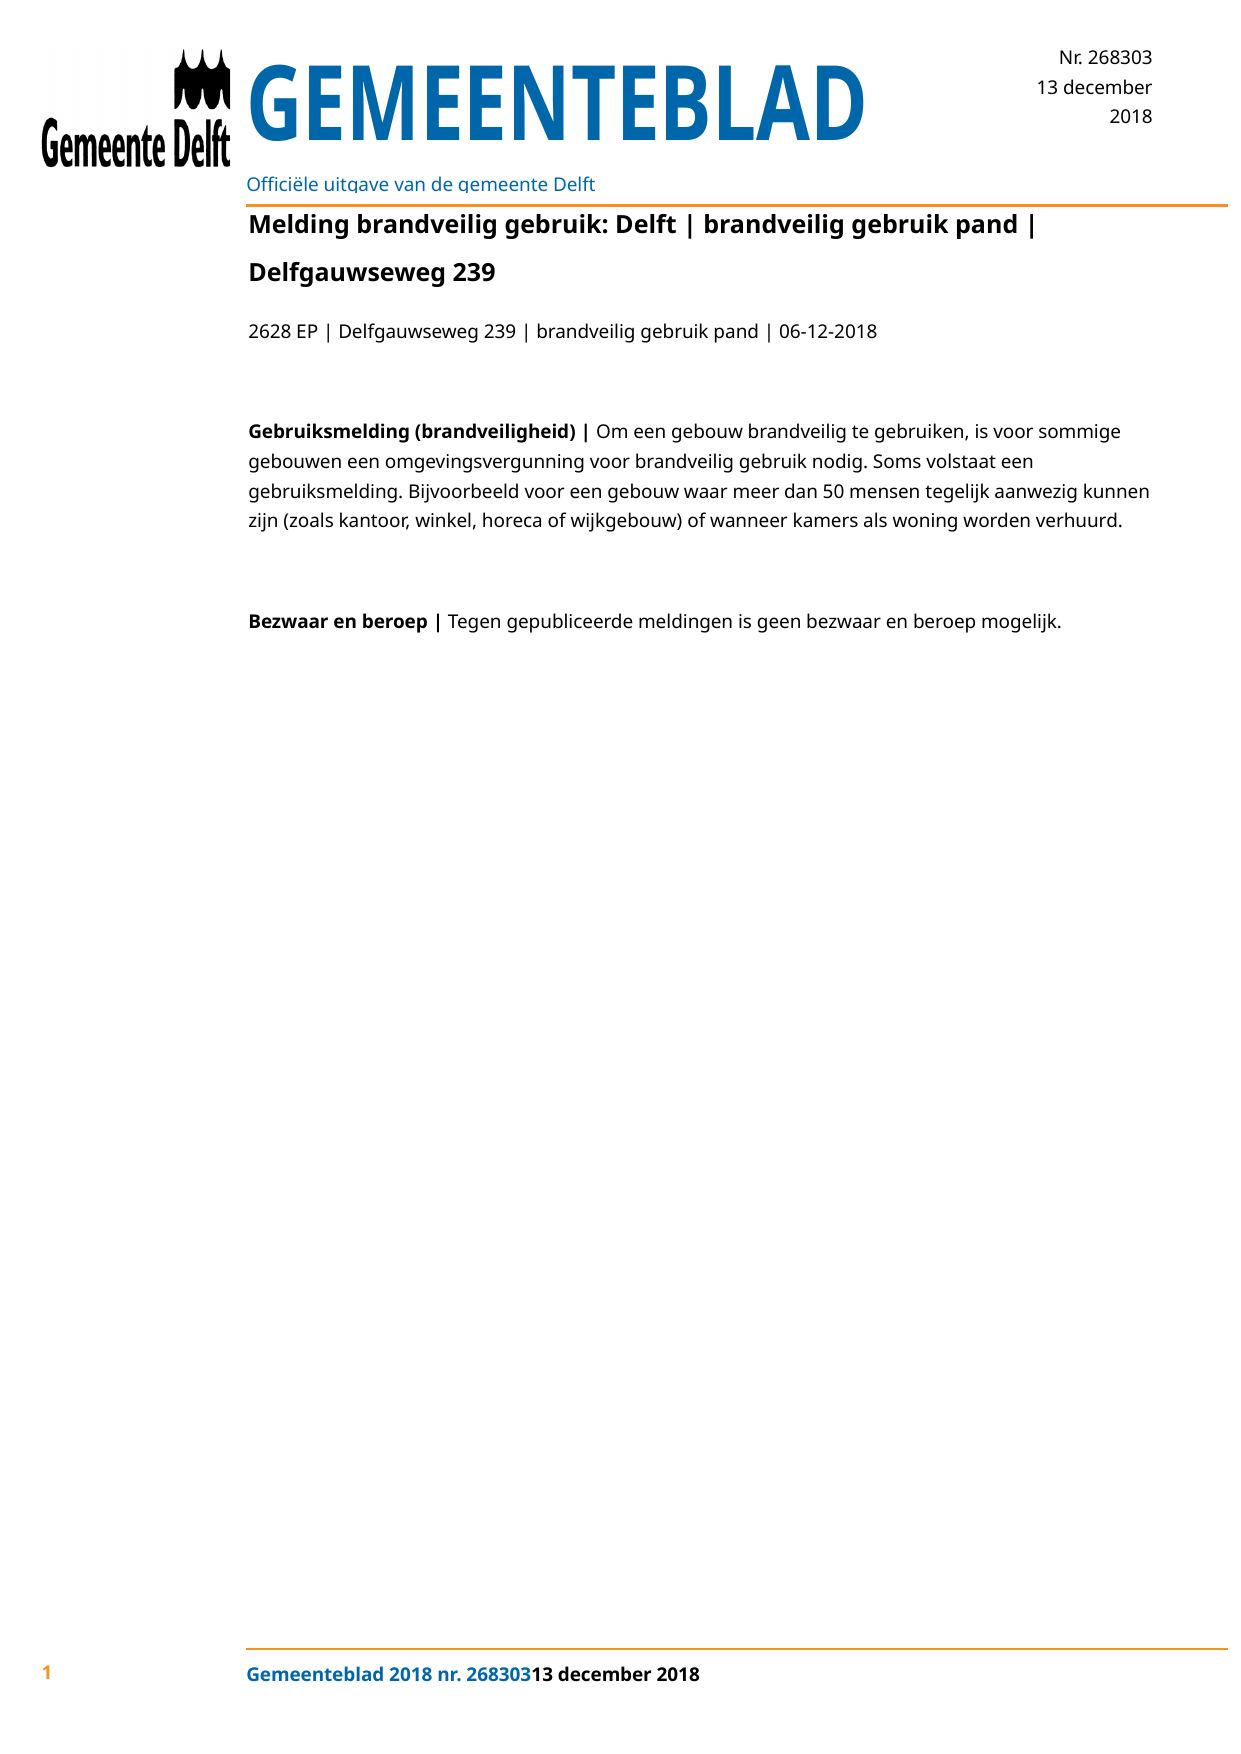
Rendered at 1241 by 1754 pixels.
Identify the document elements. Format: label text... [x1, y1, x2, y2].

text Melding brandveilig gebruik: Delft | brandveilig gebruik pand | Delfgauwseweg 239 [248, 207, 1152, 288]
text 2628 EP | Delfgauwseweg 239 | brandveilig gebruik pand | 06-12-2018 [248, 318, 1152, 344]
picture [41, 47, 231, 172]
text Bezwaar en beroep | Tegen gepubliceerde meldingen is geen bezwaar en beroep mogelijk. [248, 608, 1152, 634]
text Gebruiksmelding (brandveiligheid) | Om een gebouw brandveilig te gebruiken, is voor sommige gebouwen een omgevingsvergunning voor brandveilig gebruik nodig. Soms volstaat een gebruiksmelding. Bijvoorbeeld voor een gebouw waar meer dan 50 mensen tegelijk aanwezig kunnen zijn (zoals kantoor, winkel, horeca of wijkgebouw) of wanneer kamers als woning worden verhuurd. [248, 419, 1152, 533]
